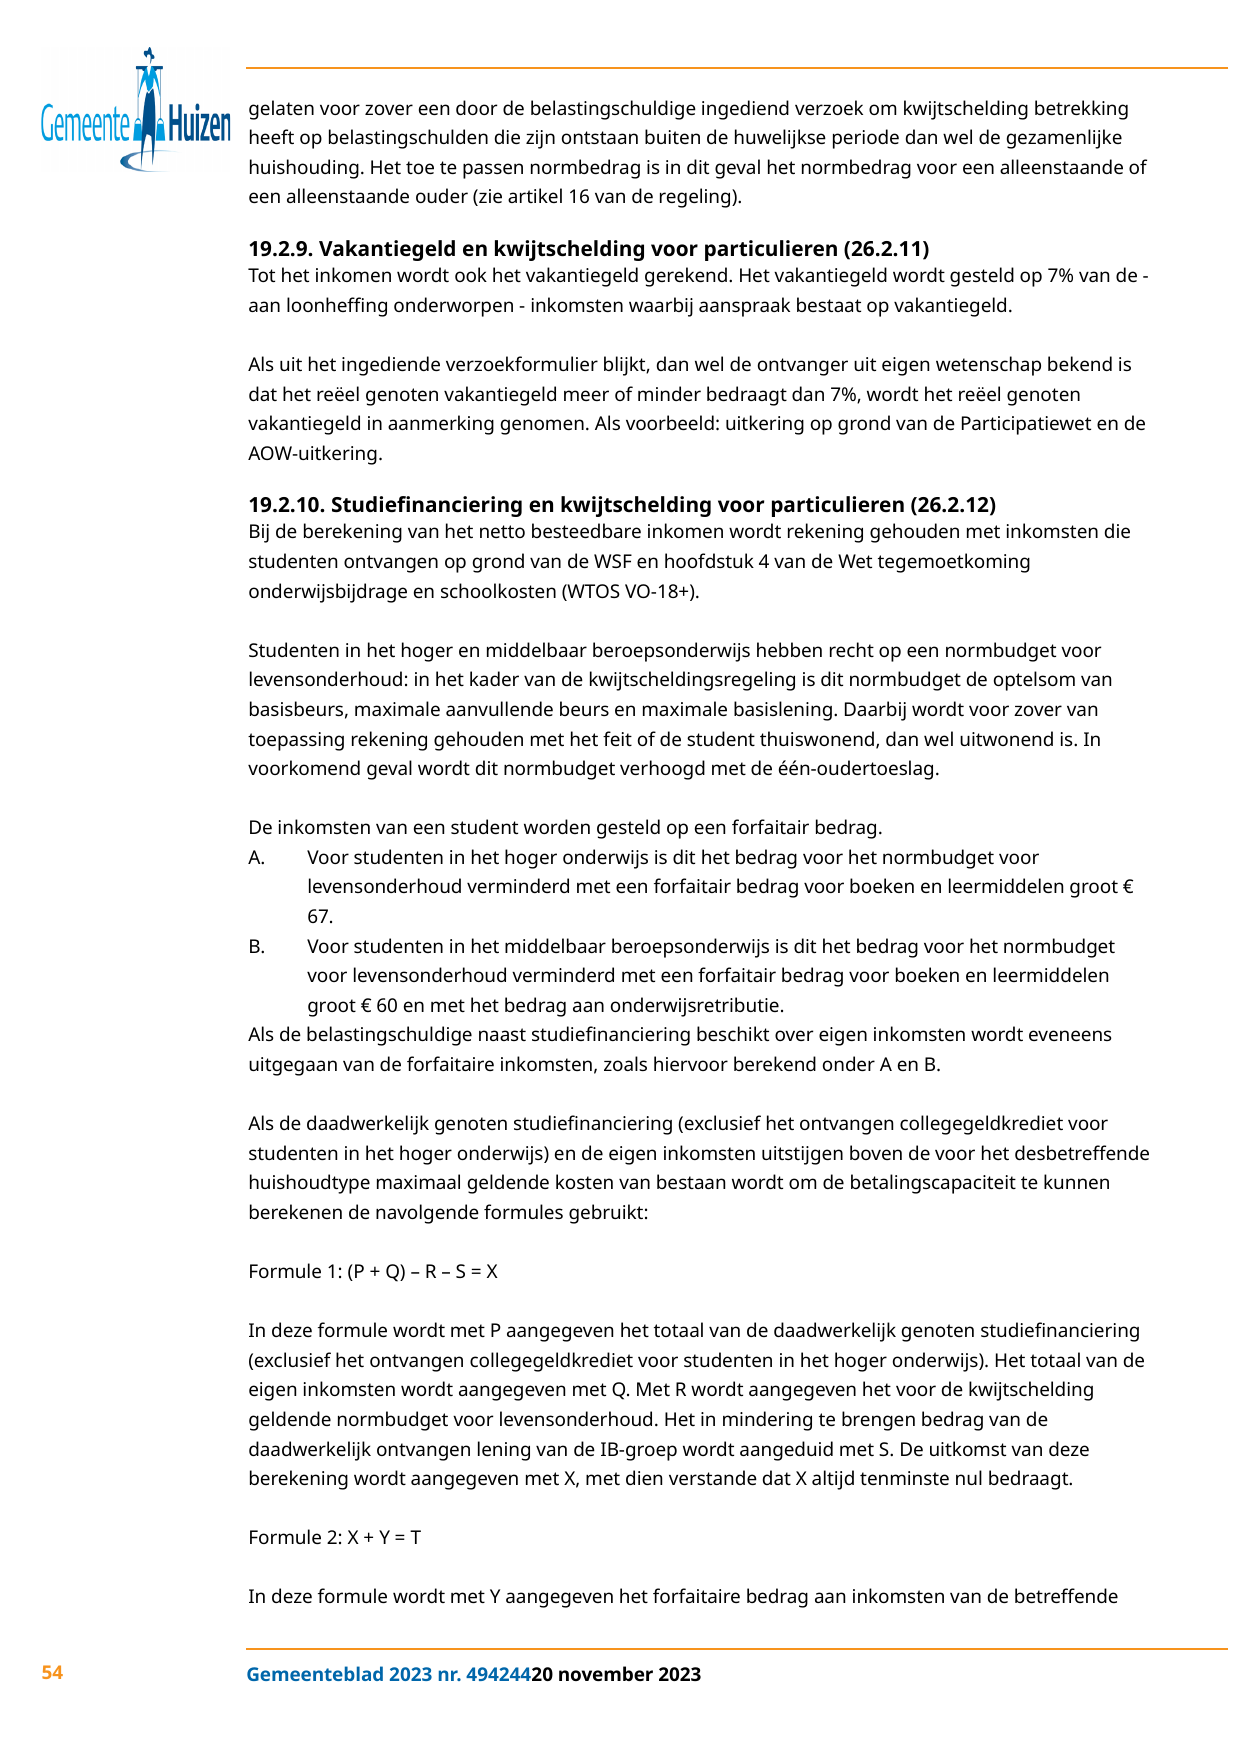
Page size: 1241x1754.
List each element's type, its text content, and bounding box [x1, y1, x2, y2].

text De inkomsten van een student worden gesteld op een forfaitair bedrag. [248, 814, 1152, 840]
text Studenten in het hoger en middelbaar beroepsonderwijs hebben recht op een normbudget voor levensonderhoud: in het kader van de kwijtscheldingsregeling is dit normbudget de optelsom van basisbeurs, maximale aanvullende beurs en maximale basislening. Daarbij wordt voor zover van toepassing rekening gehouden met het feit of de student thuiswonend, dan wel uitwonend is. In voorkomend geval wordt dit normbudget verhoogd met de één-oudertoeslag. [248, 637, 1152, 781]
text gelaten voor zover een door de belastingschuldige ingediend verzoek om kwijtschelding betrekking heeft op belastingschulden die zijn ontstaan buiten de huwelijkse periode dan wel de gezamenlijke huishouding. Het toe te passen normbedrag is in dit geval het normbedrag voor een alleenstaande of een alleenstaande ouder (zie artikel 16 van de regeling). [248, 95, 1152, 209]
text Formule 2: X + Y = T [248, 1524, 1152, 1550]
list Voor studenten in het hoger onderwijs is dit het bedrag voor het normbudget voor levensonderhoud verminderd met een forfaitair bedrag voor boeken en leermiddelen groot € 67. [248, 844, 1152, 929]
text 19.2.9. Vakantiegeld en kwijtschelding voor particulieren (26.2.11) [248, 234, 1152, 262]
picture [41, 47, 231, 172]
text Tot het inkomen wordt ook het vakantiegeld gerekend. Het vakantiegeld wordt gesteld op 7% van de - aan loonheffing onderworpen - inkomsten waarbij aanspraak bestaat op vakantiegeld. [248, 262, 1152, 318]
text Bij de berekening van het netto besteedbare inkomen wordt rekening gehouden met inkomsten die studenten ontvangen op grond van de WSF en hoofdstuk 4 van de Wet tegemoetkoming onderwijsbijdrage en schoolkosten (WTOS VO-18+). [248, 519, 1152, 604]
text In deze formule wordt met Y aangegeven het forfaitaire bedrag aan inkomsten van de betreffende [248, 1584, 1152, 1609]
text In deze formule wordt met P aangegeven het totaal van de daadwerkelijk genoten studiefinanciering (exclusief het ontvangen collegegeldkrediet voor studenten in het hoger onderwijs). Het totaal van de eigen inkomsten wordt aangegeven met Q. Met R wordt aangegeven het voor de kwijtschelding geldende normbudget voor levensonderhoud. Het in mindering te brengen bedrag van de daadwerkelijk ontvangen lening van de IB-groep wordt aangeduid met S. De uitkomst van deze berekening wordt aangegeven met X, met dien verstande dat X altijd tenminste nul bedraagt. [248, 1317, 1152, 1491]
text Als de daadwerkelijk genoten studiefinanciering (exclusief het ontvangen collegegeldkrediet voor studenten in het hoger onderwijs) en de eigen inkomsten uitstijgen boven de voor het desbetreffende huishoudtype maximaal geldende kosten van bestaan wordt om de betalingscapaciteit te kunnen berekenen de navolgende formules gebruikt: [248, 1110, 1152, 1225]
text Als uit het ingediende verzoekformulier blijkt, dan wel de ontvanger uit eigen wetenschap bekend is dat het reëel genoten vakantiegeld meer of minder bedraagt dan 7%, wordt het reëel genoten vakantiegeld in aanmerking genomen. Als voorbeeld: uitkering op grond van de Participatiewet en de AOW-uitkering. [248, 351, 1152, 466]
text 19.2.10. Studiefinanciering en kwijtschelding voor particulieren (26.2.12) [248, 490, 1152, 519]
list Voor studenten in het middelbaar beroepsonderwijs is dit het bedrag voor het normbudget voor levensonderhoud verminderd met een forfaitair bedrag voor boeken en leermiddelen groot € 60 en met het bedrag aan onderwijsretributie. [248, 933, 1152, 1018]
text Formule 1: (P + Q) – R – S = X [248, 1258, 1152, 1284]
text Als de belastingschuldige naast studiefinanciering beschikt over eigen inkomsten wordt eveneens uitgegaan van de forfaitaire inkomsten, zoals hiervoor berekend onder A en B. [248, 1022, 1152, 1077]
